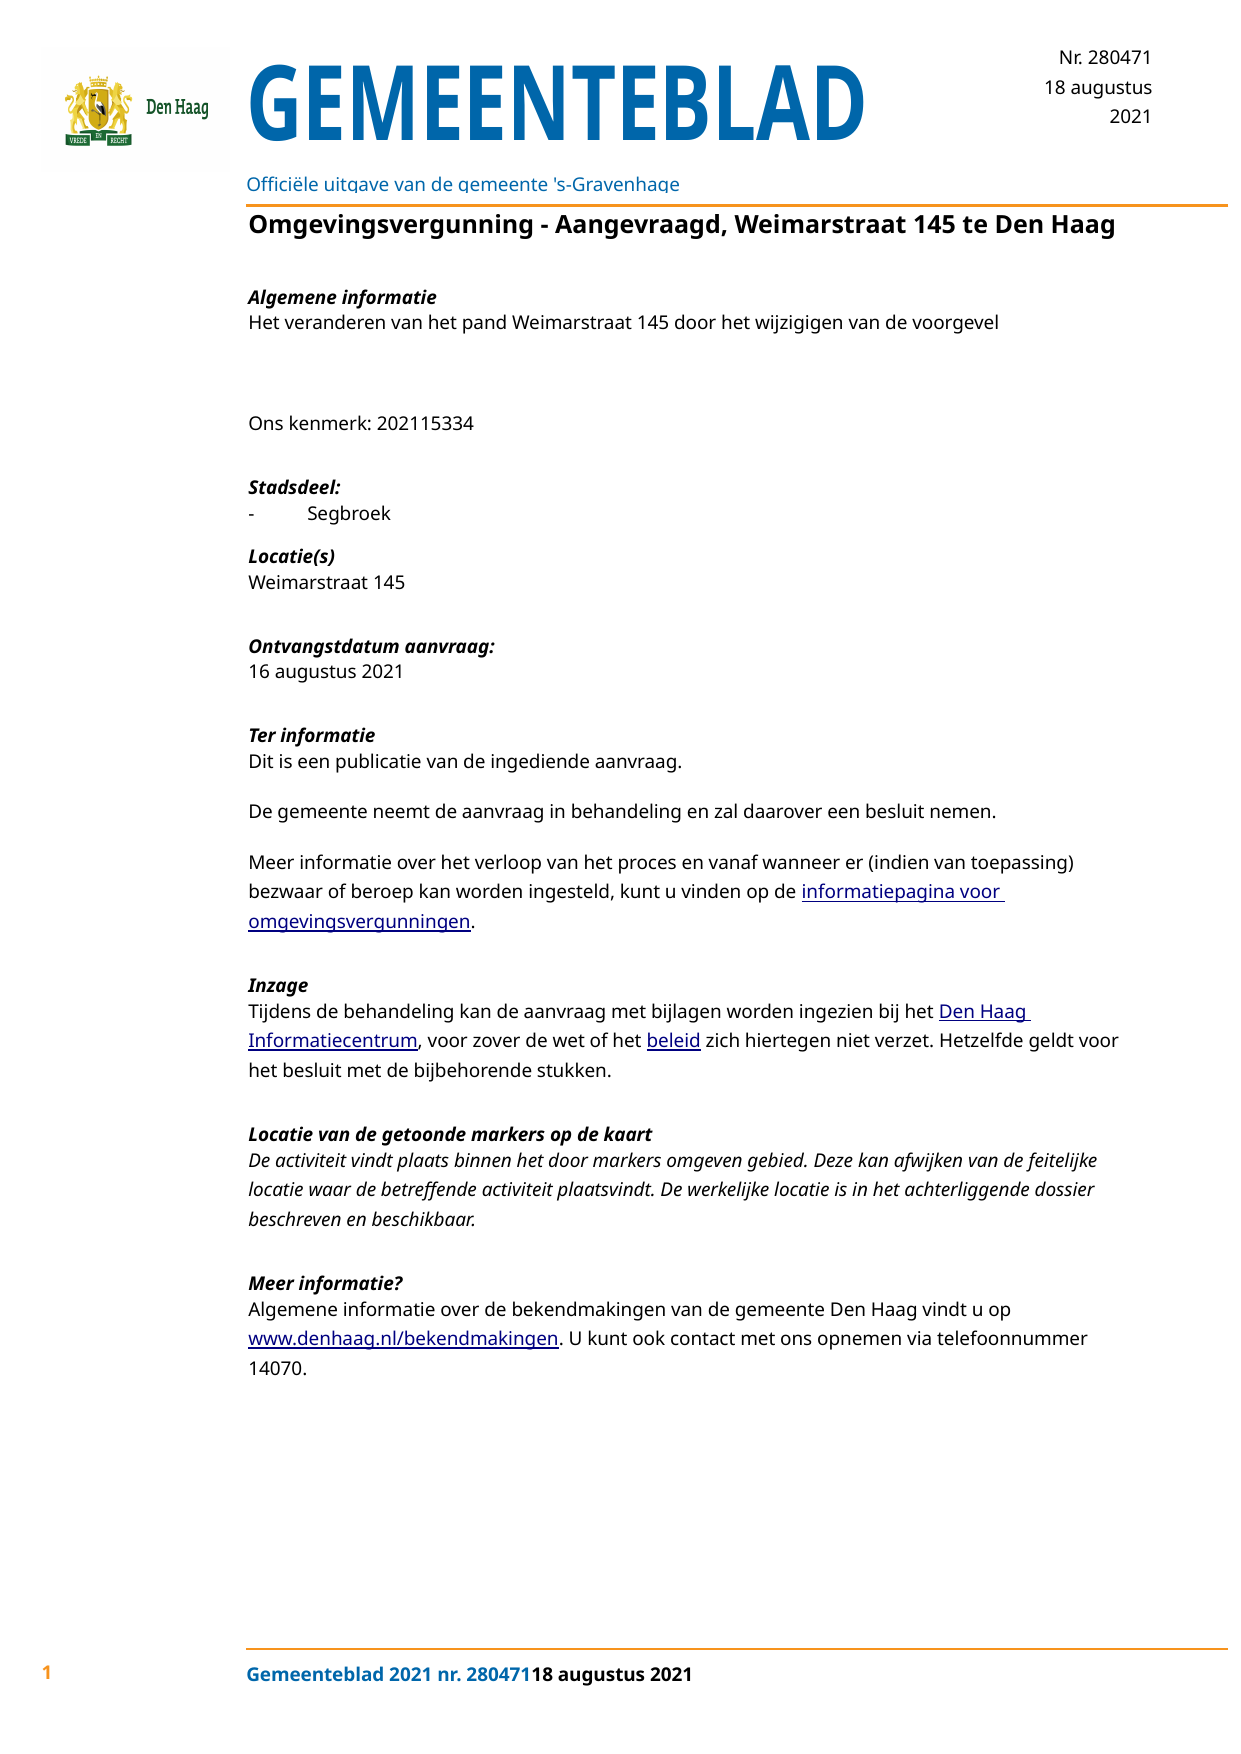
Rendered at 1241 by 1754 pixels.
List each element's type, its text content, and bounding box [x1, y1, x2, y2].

text Locatie van de getoonde markers op de kaart [248, 1121, 1152, 1147]
text Inzage [248, 972, 1152, 998]
text Ons kenmerk: 202115334 [248, 410, 1152, 436]
text 16 augustus 2021 [248, 659, 1152, 684]
text Weimarstraat 145 [248, 569, 1152, 595]
text Meer informatie? [248, 1270, 1152, 1296]
text Locatie(s) [248, 543, 1152, 569]
list Segbroek [248, 500, 1152, 526]
text Ontvangstdatum aanvraag: [248, 633, 1152, 659]
text Ter informatie [248, 723, 1152, 748]
text Omgevingsvergunning - Aangevraagd, Weimarstraat 145 te Den Haag [248, 207, 1152, 241]
text Algemene informatie over de bekendmakingen van de gemeente Den Haag vindt u op www.denhaag.nl/bekendmakingen. U kunt ook contact met ons opnemen via telefoonnummer 14070. [248, 1296, 1152, 1381]
text Dit is een publicatie van de ingediende aanvraag. [248, 748, 1152, 774]
text Stadsdeel: [248, 474, 1152, 500]
text De gemeente neemt de aanvraag in behandeling en zal daarover een besluit nemen. [248, 799, 1152, 824]
text Tijdens de behandeling kan de aanvraag met bijlagen worden ingezien bij het Den Haag Informatiecentrum, voor zover de wet of het beleid zich hiertegen niet verzet. Hetzelfde geldt voor het besluit met de bijbehorende stukken. [248, 998, 1152, 1083]
picture [41, 47, 231, 172]
text Meer informatie over het verloop van het proces en vanaf wanneer er (indien van toepassing) bezwaar of beroep kan worden ingesteld, kunt u vinden op de informatiepagina voor omgevingsvergunningen. [248, 849, 1152, 934]
text Algemene informatie [248, 284, 1152, 309]
text Het veranderen van het pand Weimarstraat 145 door het wijzigigen van de voorgevel [248, 309, 1152, 335]
text De activiteit vindt plaats binnen het door markers omgeven gebied. Deze kan afwijken van de feitelijke locatie waar de betreffende activiteit plaatsvindt. De werkelijke locatie is in het achterliggende dossier beschreven en beschikbaar. [248, 1147, 1152, 1232]
